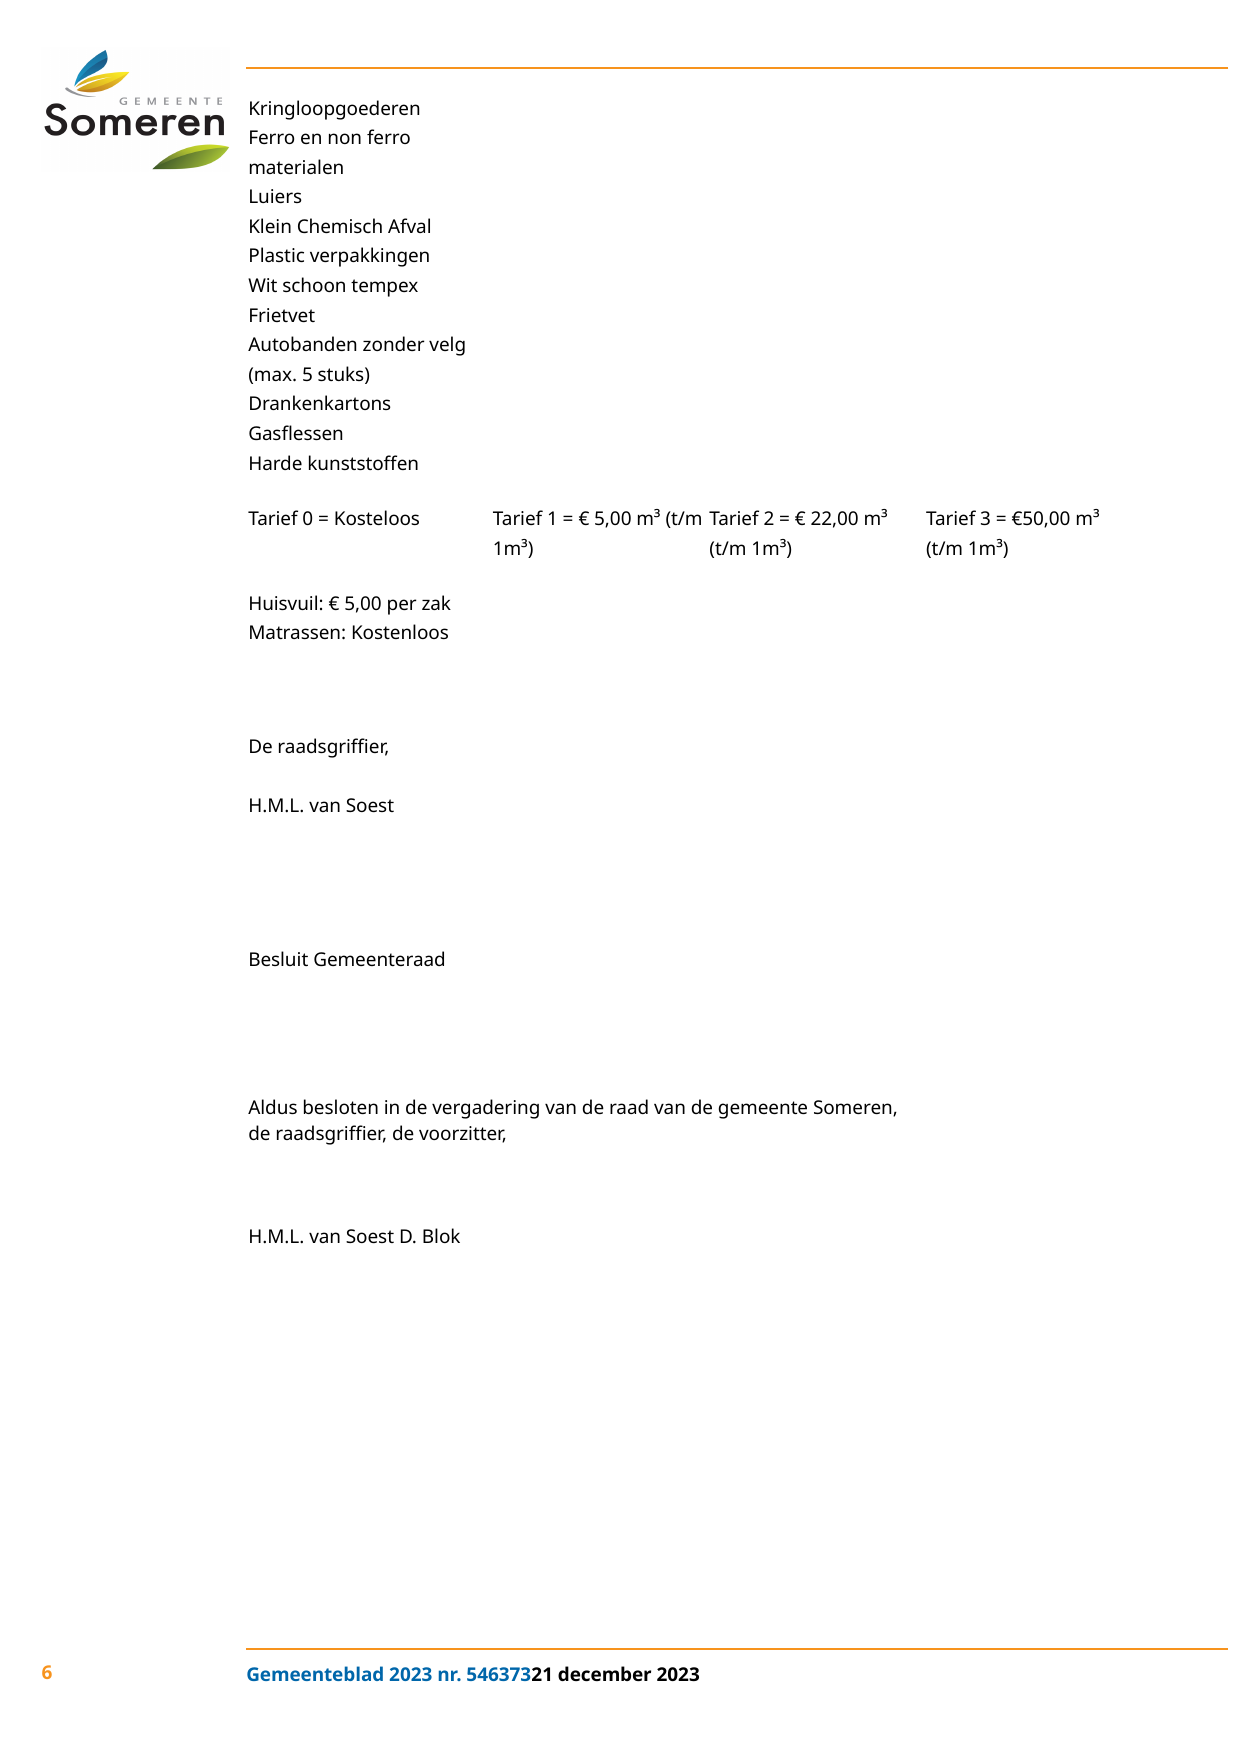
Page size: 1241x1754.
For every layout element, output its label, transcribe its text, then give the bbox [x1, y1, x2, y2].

text Aldus besloten in de vergadering van de raad van de gemeente Someren, [248, 1094, 1152, 1120]
text Besluit Gemeenteraad [248, 947, 1152, 972]
table_cell [248, 645, 1152, 671]
text H.M.L. van Soest [248, 793, 1152, 818]
table_cell [709, 95, 926, 476]
text de raadsgriffier, de voorzitter, [248, 1120, 1152, 1146]
table_cell Tarief 1 = € 5,00 m³ (t/m 1m³) [493, 476, 709, 560]
text De raadsgriffier, [248, 733, 1152, 759]
table_cell Huisvuil: € 5,00 per zak Matrassen: Kostenloos [248, 560, 1152, 645]
picture [41, 47, 231, 172]
text H.M.L. van Soest D. Blok [248, 1223, 1152, 1249]
table_cell Tarief 3 = €50,00 m³ (t/m 1m³) [926, 476, 1152, 560]
table_cell [926, 95, 1152, 476]
table_cell Tarief 2 = € 22,00 m³ (t/m 1m³) [709, 476, 926, 560]
table_cell Kringloopgoederen Ferro en non ferro materialen Luiers Klein Chemisch Afval Plastic verpakkingen Wit schoon tempex Frietvet Autobanden zonder velg (max. 5 stuks) Drankenkartons Gasflessen Harde kunststoffen [248, 95, 493, 476]
table_cell [493, 95, 709, 476]
table_cell Tarief 0 = Kosteloos [248, 476, 493, 560]
